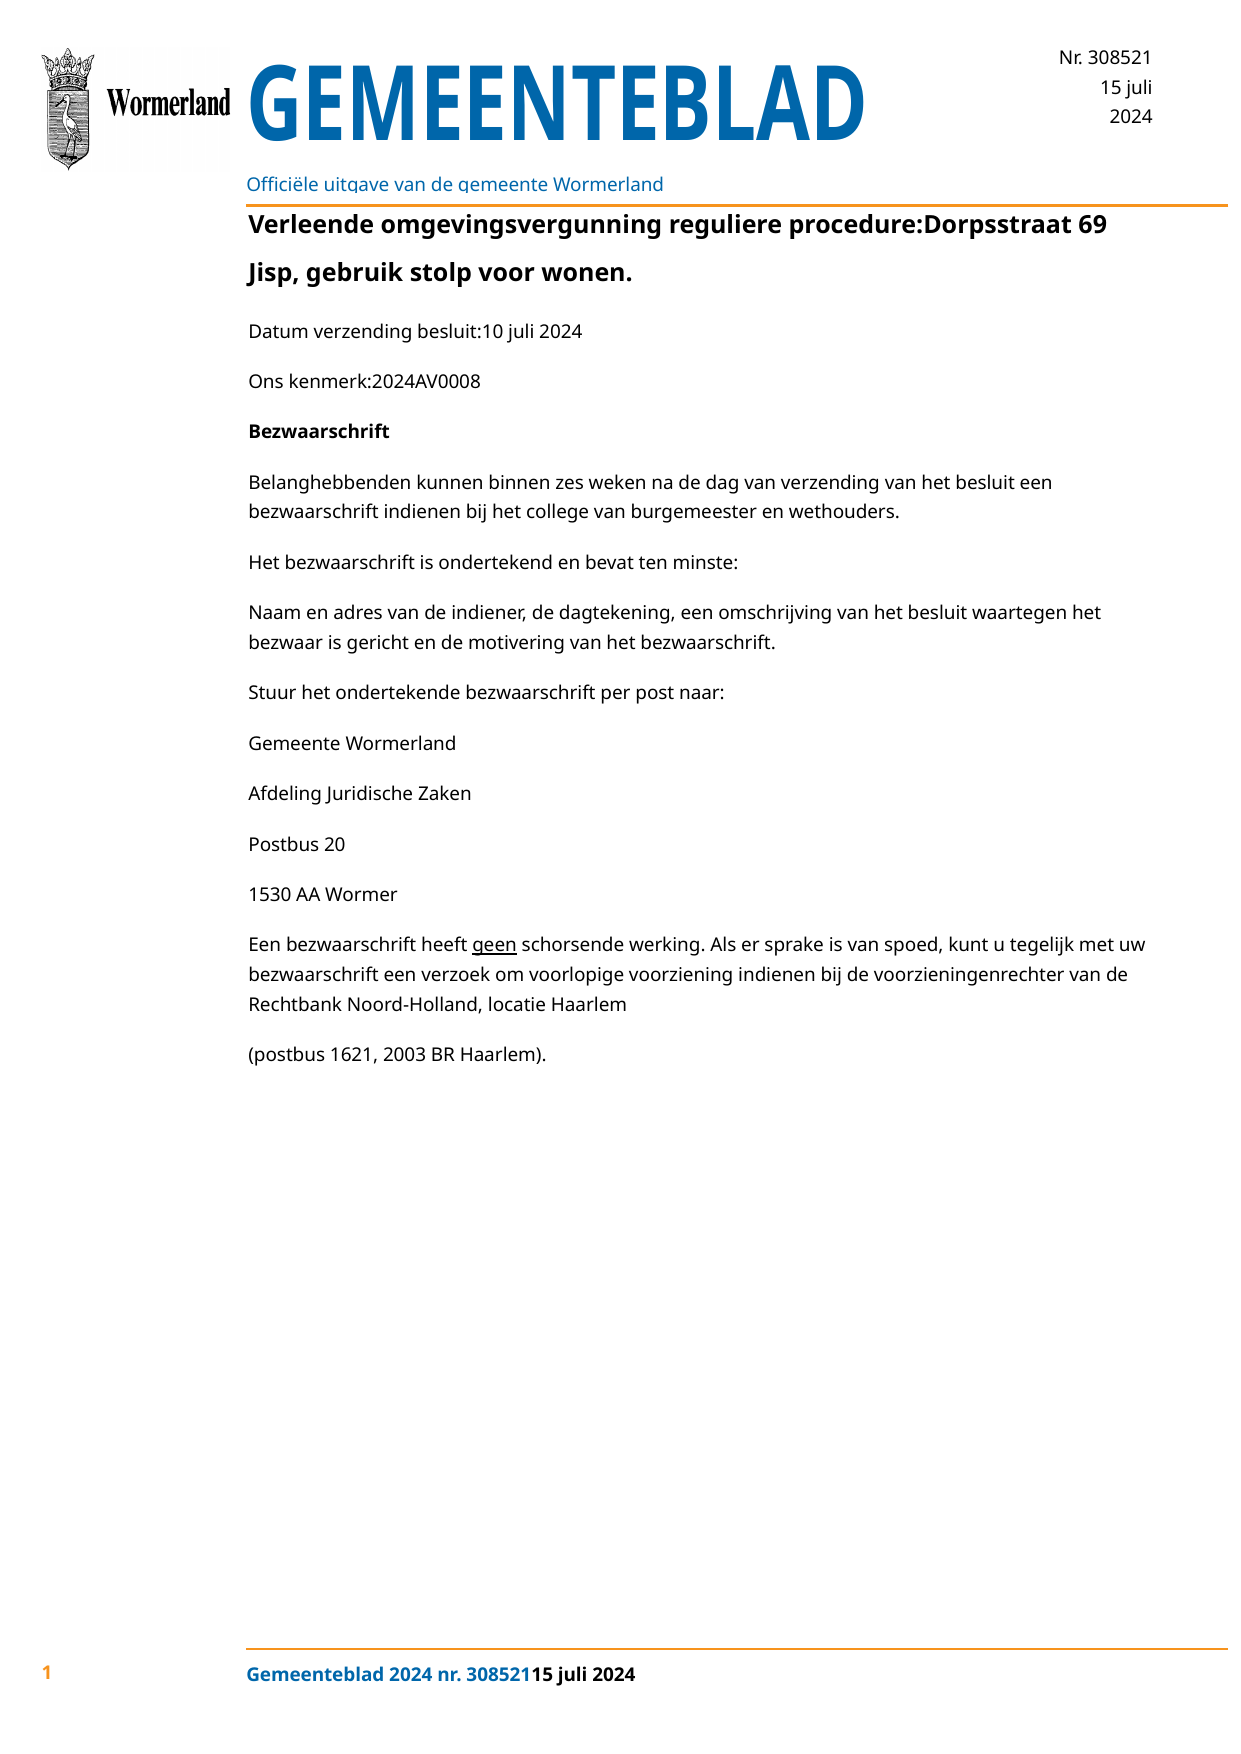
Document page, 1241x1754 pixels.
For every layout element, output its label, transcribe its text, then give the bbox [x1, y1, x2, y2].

text Naam en adres van de indiener, de dagtekening, een omschrijving van het besluit waartegen het bezwaar is gericht en de motivering van het bezwaarschrift. [248, 599, 1152, 655]
text Een bezwaarschrift heeft geen schorsende werking. Als er sprake is van spoed, kunt u tegelijk met uw bezwaarschrift een verzoek om voorlopige voorziening indienen bij de voorzieningenrechter van de Rechtbank Noord-Holland, locatie Haarlem [248, 932, 1152, 1017]
text 1530 AA Wormer [248, 881, 1152, 907]
text Postbus 20 [248, 831, 1152, 857]
text Datum verzending besluit:10 juli 2024 [248, 318, 1152, 344]
text Belanghebbenden kunnen binnen zes weken na de dag van verzending van het besluit een bezwaarschrift indienen bij het college van burgemeester en wethouders. [248, 469, 1152, 524]
text Het bezwaarschrift is ondertekend en bevat ten minste: [248, 549, 1152, 575]
text Stuur het ondertekende bezwaarschrift per post naar: [248, 679, 1152, 705]
text Bezwaarschrift [248, 419, 1152, 444]
text Gemeente Wormerland [248, 730, 1152, 756]
text (postbus 1621, 2003 BR Haarlem). [248, 1041, 1152, 1067]
picture [41, 47, 231, 172]
text Ons kenmerk:2024AV0008 [248, 368, 1152, 394]
text Afdeling Juridische Zaken [248, 780, 1152, 806]
text Verleende omgevingsvergunning reguliere procedure:Dorpsstraat 69 Jisp, gebruik stolp voor wonen. [248, 207, 1152, 288]
